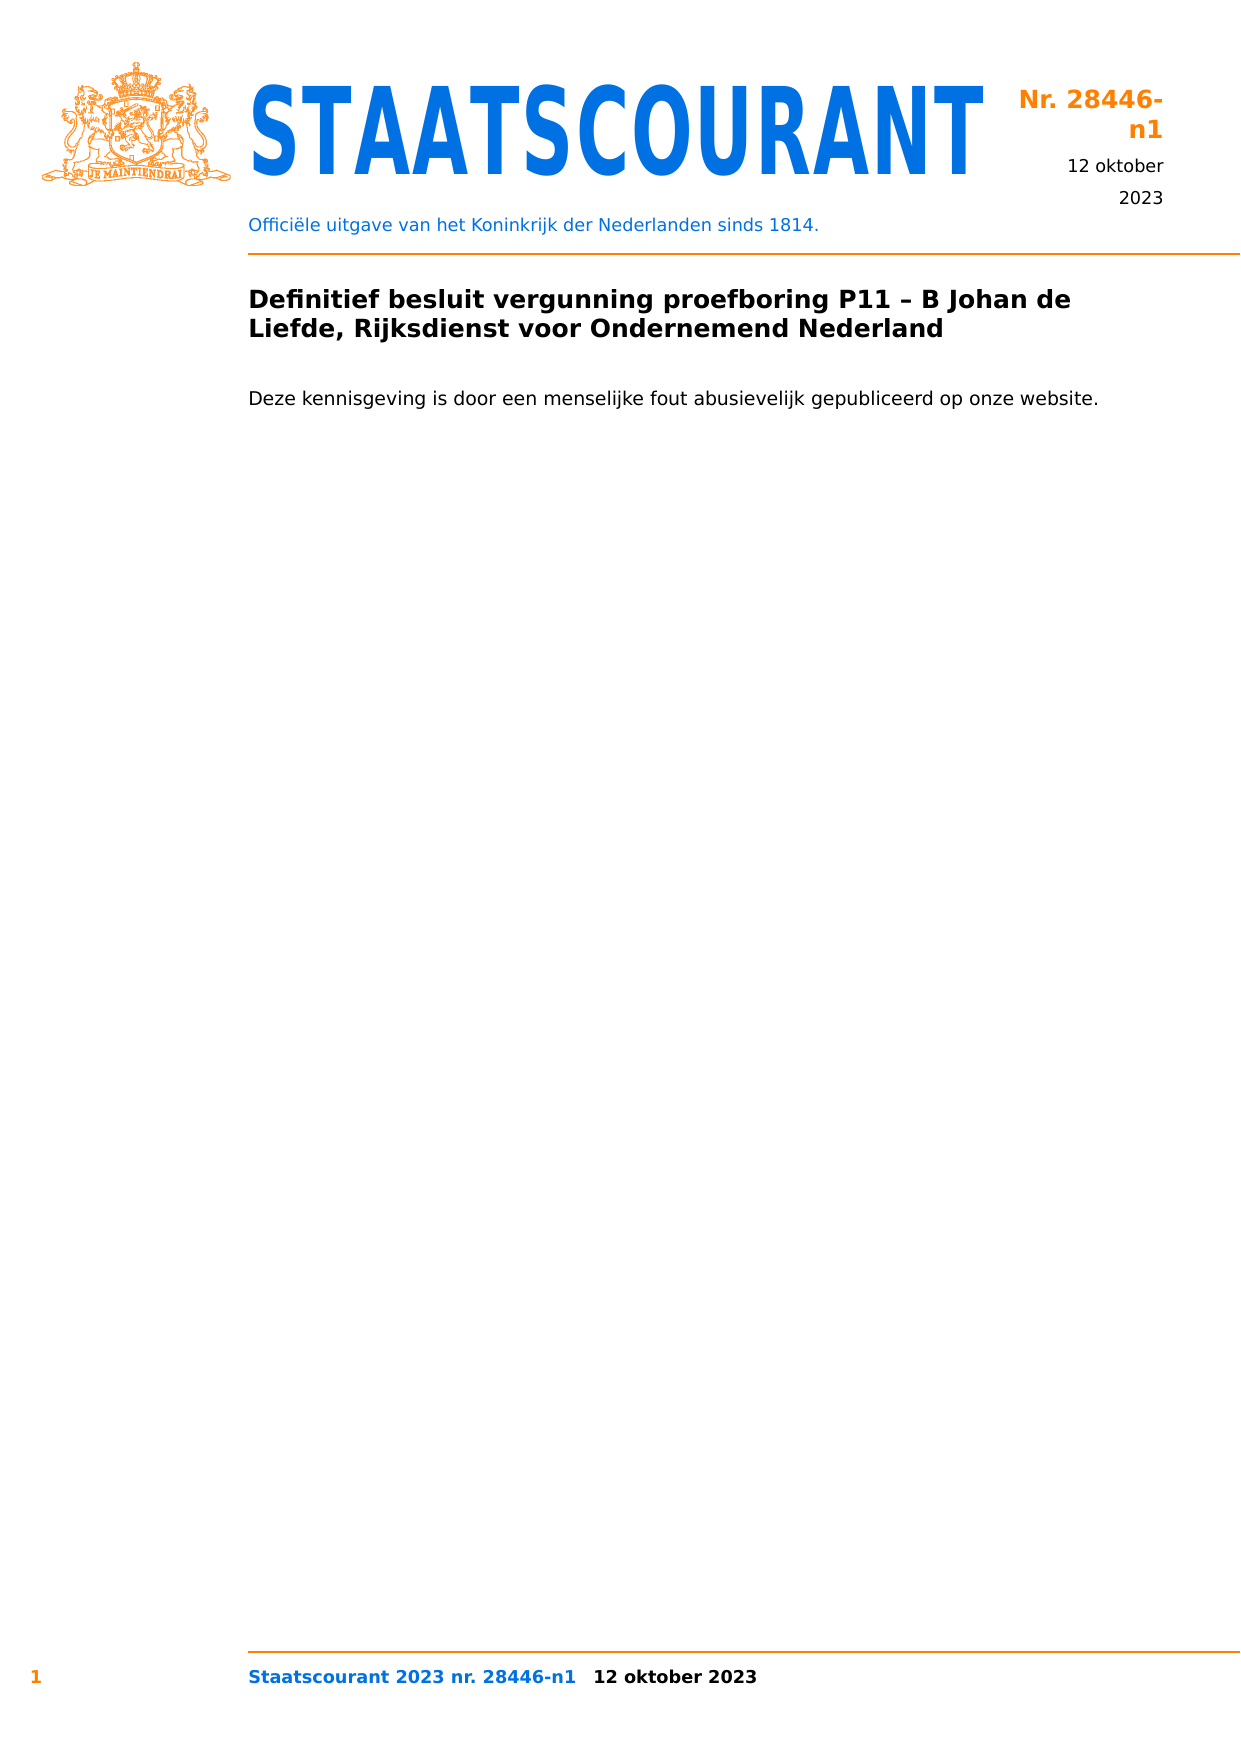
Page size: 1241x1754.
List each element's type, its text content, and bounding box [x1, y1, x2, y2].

table_cell 2023 [998, 183, 1240, 215]
subtitle Definitief besluit vergunning proefboring P11 – B Johan de Liefde, Rijksdienst voor Ondernemend Nederland [248, 285, 1163, 344]
table_cell Officiële uitgave van het Koninkrijk der Nederlanden sinds 1814. [248, 215, 1240, 253]
table_header [25, 62, 248, 253]
table_header STAATSCOURANT [248, 62, 998, 215]
picture [41, 62, 231, 186]
table_header Nr. 28446-n1 [998, 62, 1240, 150]
text Deze kennisgeving is door een menselijke fout abusievelijk gepubliceerd op onze website. [248, 387, 1163, 409]
table_cell 12 oktober [998, 150, 1240, 182]
